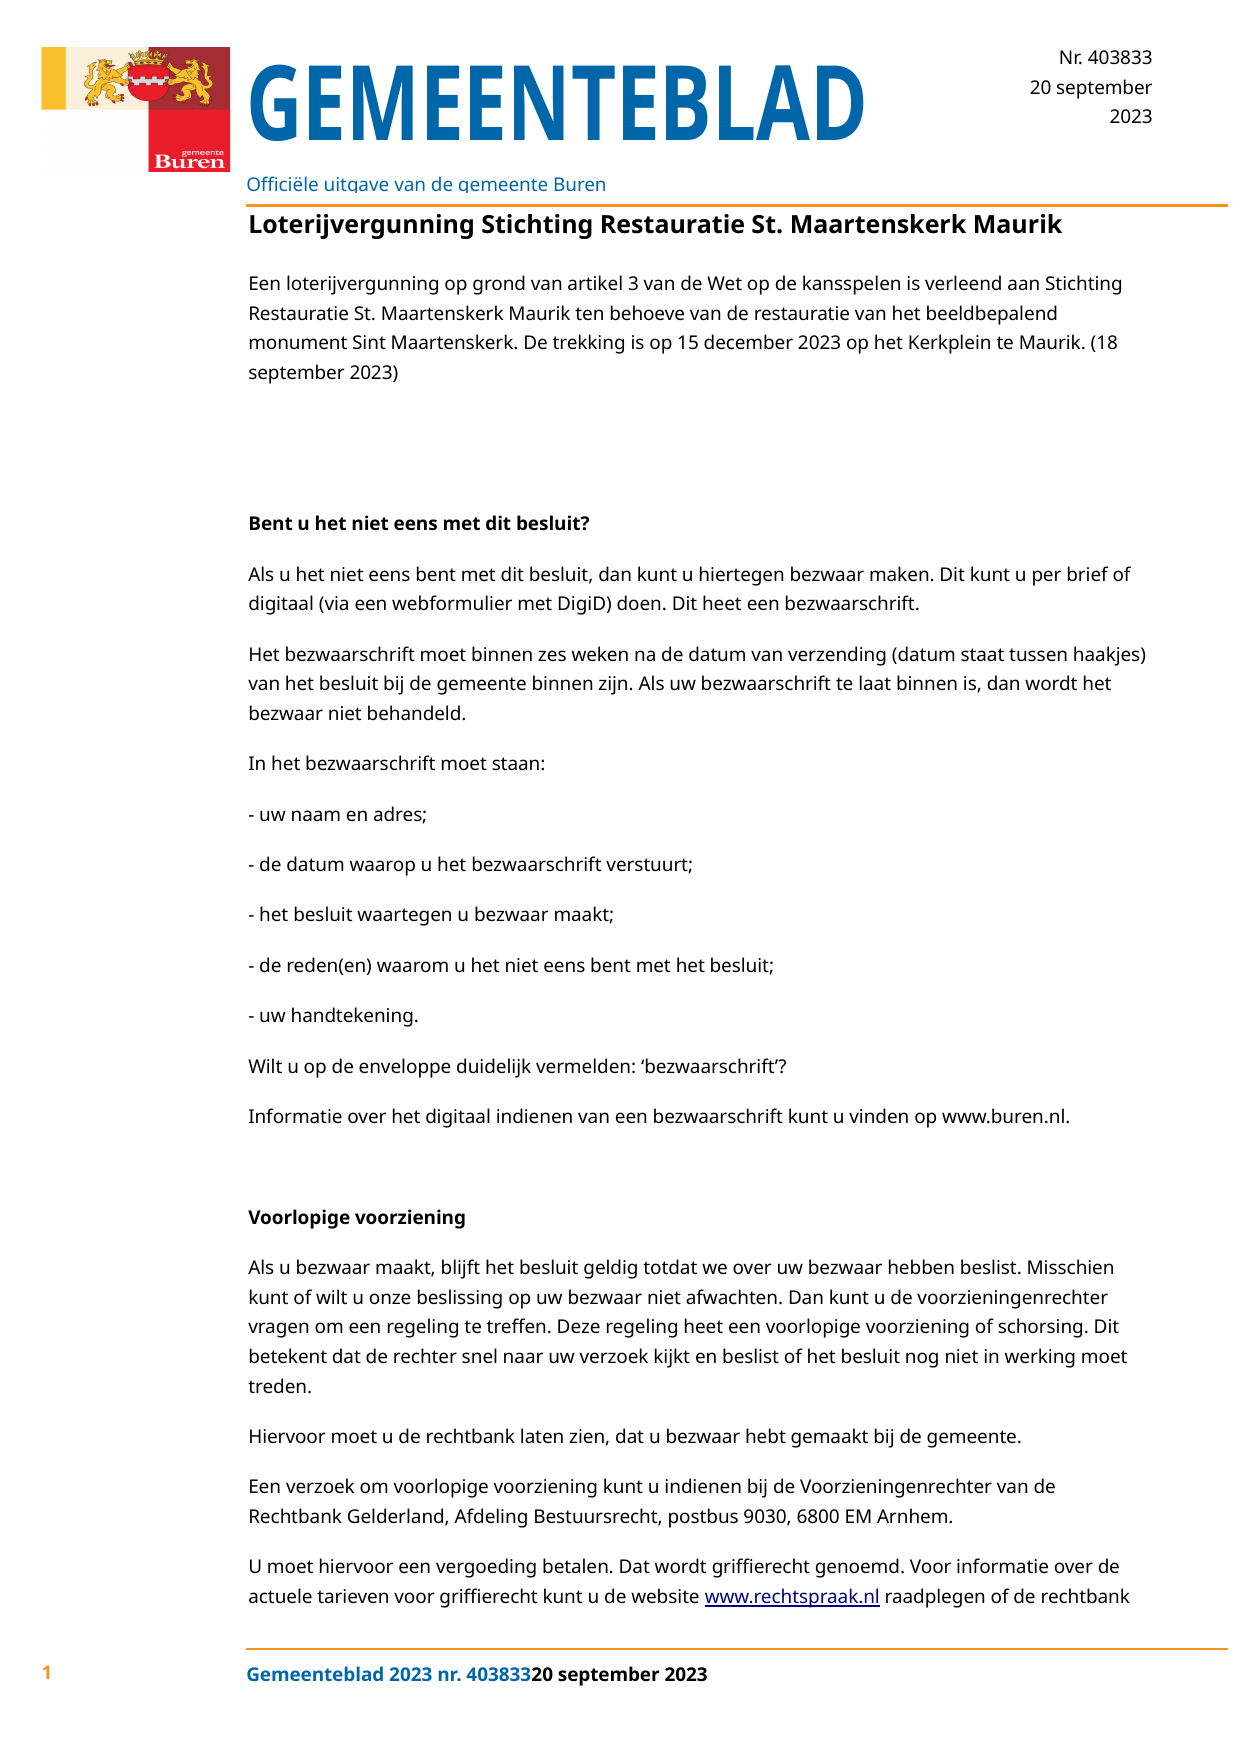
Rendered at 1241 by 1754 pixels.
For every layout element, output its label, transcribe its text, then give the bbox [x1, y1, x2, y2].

text Loterijvergunning Stichting Restauratie St. Maartenskerk Maurik [248, 207, 1152, 241]
text Een loterijvergunning op grond van artikel 3 van de Wet op de kansspelen is verleend aan Stichting Restauratie St. Maartenskerk Maurik ten behoeve van de restauratie van het beeldbepalend monument Sint Maartenskerk. De trekking is op 15 december 2023 op het Kerkplein te Maurik. (18 september 2023) [248, 270, 1152, 385]
text Als u bezwaar maakt, blijft het besluit geldig totdat we over uw bezwaar hebben beslist. Misschien kunt of wilt u onze beslissing op uw bezwaar niet afwachten. Dan kunt u de voorzieningenrechter vragen om een regeling te treffen. Deze regeling heet een voorlopige voorziening of schorsing. Dit betekent dat de rechter snel naar uw verzoek kijkt en beslist of het besluit nog niet in werking moet treden. [248, 1254, 1152, 1398]
text - de reden(en) waarom u het niet eens bent met het besluit; [248, 952, 1152, 978]
text U moet hiervoor een vergoeding betalen. Dat wordt griffierecht genoemd. Voor informatie over de actuele tarieven voor griffierecht kunt u de website www.rechtspraak.nl raadplegen of de rechtbank [248, 1554, 1152, 1609]
text In het bezwaarschrift moet staan: [248, 750, 1152, 776]
text Het bezwaarschrift moet binnen zes weken na de datum van verzending (datum staat tussen haakjes) van het besluit bij de gemeente binnen zijn. Als uw bezwaarschrift te laat binnen is, dan wordt het bezwaar niet behandeld. [248, 641, 1152, 726]
text - uw naam en adres; [248, 801, 1152, 826]
text Voorlopige voorziening [248, 1204, 1152, 1230]
text Hiervoor moet u de rechtbank laten zien, dat u bezwaar hebt gemaakt bij de gemeente. [248, 1423, 1152, 1449]
picture [41, 47, 231, 172]
text - de datum waarop u het bezwaarschrift verstuurt; [248, 851, 1152, 877]
text Bent u het niet eens met dit besluit? [248, 510, 1152, 536]
text - uw handtekening. [248, 1002, 1152, 1028]
text Wilt u op de enveloppe duidelijk vermelden: ‘bezwaarschrift’? [248, 1053, 1152, 1078]
text Een verzoek om voorlopige voorziening kunt u indienen bij de Voorzieningenrechter van de Rechtbank Gelderland, Afdeling Bestuursrecht, postbus 9030, 6800 EM Arnhem. [248, 1474, 1152, 1529]
text - het besluit waartegen u bezwaar maakt; [248, 902, 1152, 927]
text Informatie over het digitaal indienen van een bezwaarschrift kunt u vinden op www.buren.nl. [248, 1103, 1152, 1129]
text Als u het niet eens bent met dit besluit, dan kunt u hiertegen bezwaar maken. Dit kunt u per brief of digitaal (via een webformulier met DigiD) doen. Dit heet een bezwaarschrift. [248, 561, 1152, 616]
